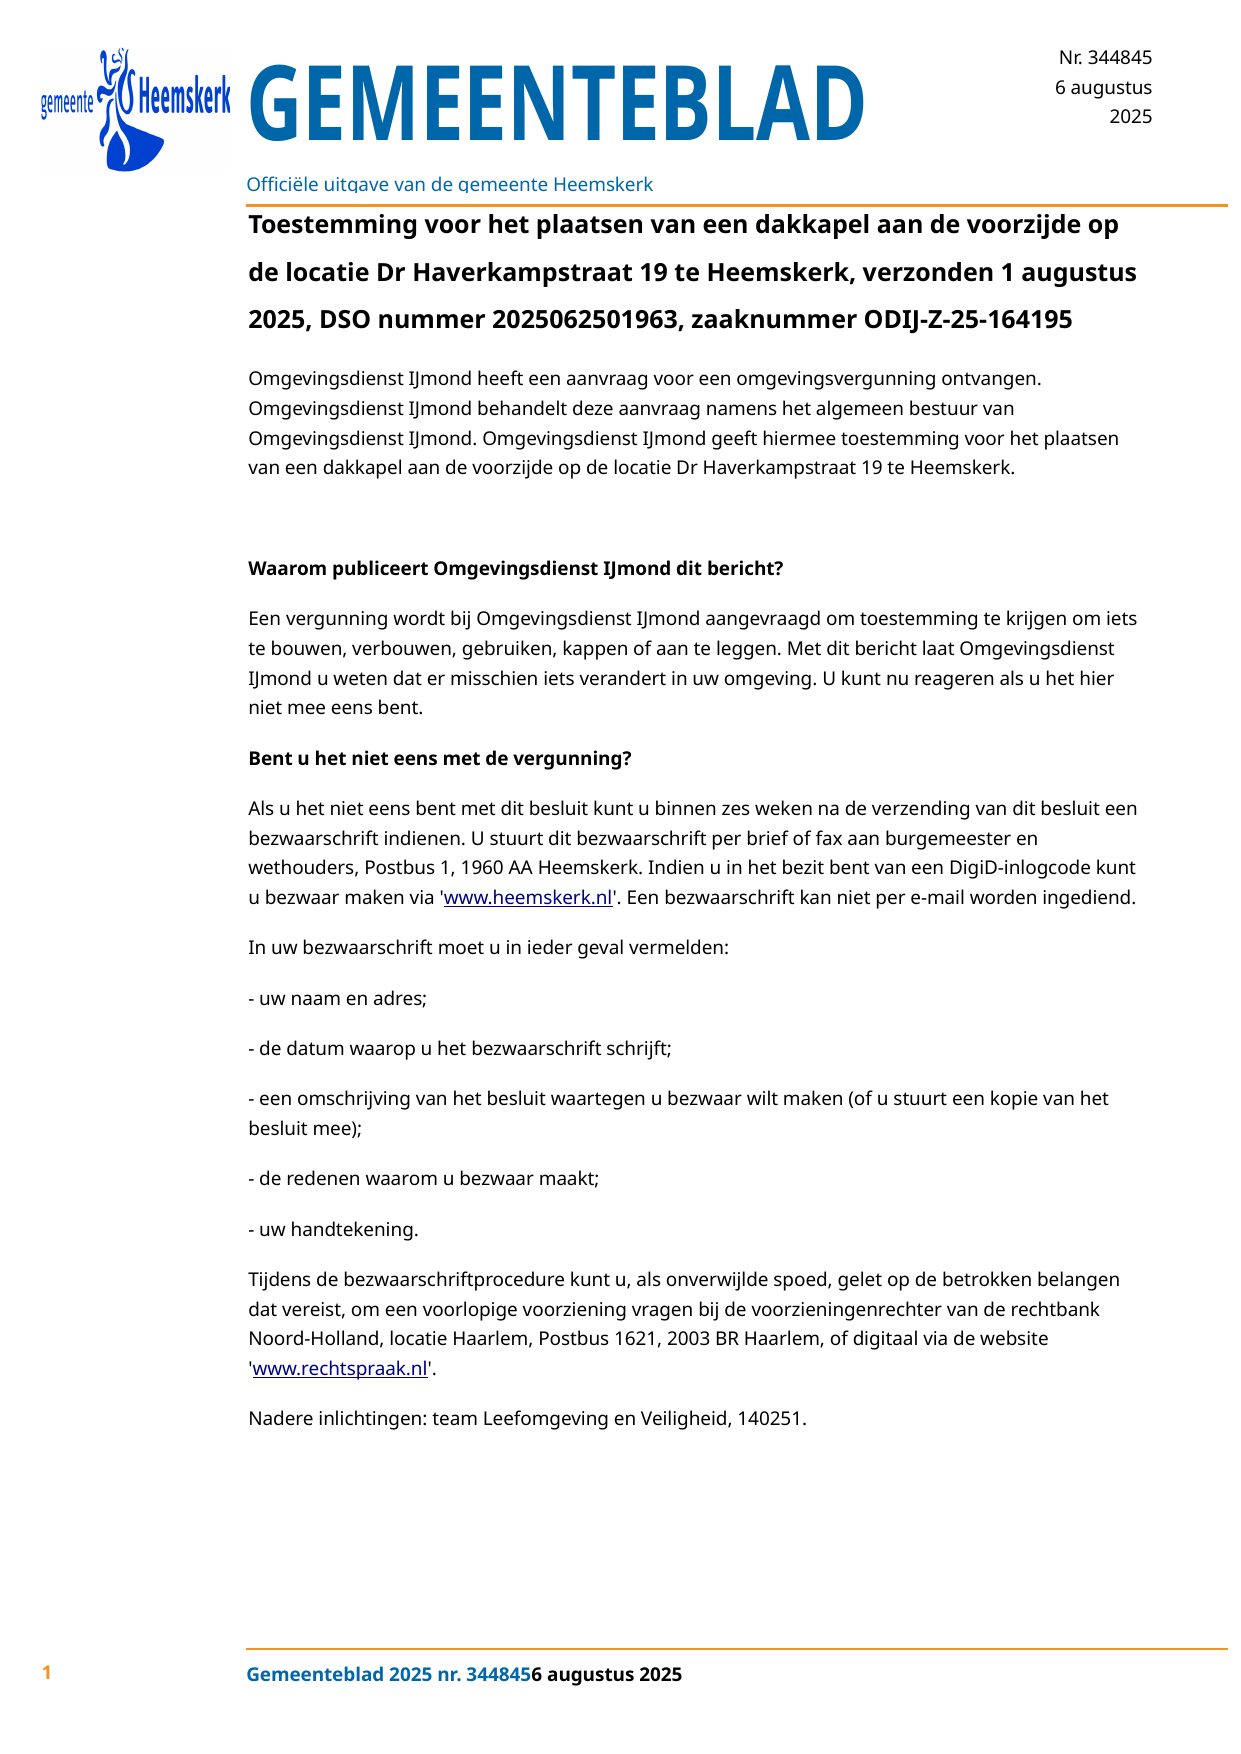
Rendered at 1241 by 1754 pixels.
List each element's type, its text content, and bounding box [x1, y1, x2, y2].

text In uw bezwaarschrift moet u in ieder geval vermelden: [248, 934, 1152, 960]
picture [41, 47, 231, 172]
text - de redenen waarom u bezwaar maakt; [248, 1166, 1152, 1191]
text Omgevingsdienst IJmond heeft een aanvraag voor een omgevingsvergunning ontvangen. Omgevingsdienst IJmond behandelt deze aanvraag namens het algemeen bestuur van Omgevingsdienst IJmond. Omgevingsdienst IJmond geeft hiermee toestemming voor het plaatsen van een dakkapel aan de voorzijde op de locatie Dr Haverkampstraat 19 te Heemskerk. [248, 366, 1152, 480]
text - uw handtekening. [248, 1216, 1152, 1242]
text - een omschrijving van het besluit waartegen u bezwaar wilt maken (of u stuurt een kopie van het besluit mee); [248, 1086, 1152, 1141]
text Bent u het niet eens met de vergunning? [248, 745, 1152, 770]
text - de datum waarop u het bezwaarschrift schrijft; [248, 1035, 1152, 1061]
text Toestemming voor het plaatsen van een dakkapel aan de voorzijde op de locatie Dr Haverkampstraat 19 te Heemskerk, verzonden 1 augustus 2025, DSO nummer 2025062501963, zaaknummer ODIJ-Z-25-164195 [248, 207, 1152, 336]
text Een vergunning wordt bij Omgevingsdienst IJmond aangevraagd om toestemming te krijgen om iets te bouwen, verbouwen, gebruiken, kappen of aan te leggen. Met dit bericht laat Omgevingsdienst IJmond u weten dat er misschien iets verandert in uw omgeving. U kunt nu reageren als u het hier niet mee eens bent. [248, 606, 1152, 720]
text Waarom publiceert Omgevingsdienst IJmond dit bericht? [248, 555, 1152, 581]
text Nadere inlichtingen: team Leefomgeving en Veiligheid, 140251. [248, 1406, 1152, 1431]
text - uw naam en adres; [248, 985, 1152, 1010]
text Tijdens de bezwaarschriftprocedure kunt u, als onverwijlde spoed, gelet op de betrokken belangen dat vereist, om een voorlopige voorziening vragen bij de voorzieningenrechter van de rechtbank Noord-Holland, locatie Haarlem, Postbus 1621, 2003 BR Haarlem, of digitaal via de website 'www.rechtspraak.nl'. [248, 1266, 1152, 1381]
text Als u het niet eens bent met dit besluit kunt u binnen zes weken na de verzending van dit besluit een bezwaarschrift indienen. U stuurt dit bezwaarschrift per brief of fax aan burgemeester en wethouders, Postbus 1, 1960 AA Heemskerk. Indien u in het bezit bent van een DigiD-inlogcode kunt u bezwaar maken via 'www.heemskerk.nl'. Een bezwaarschrift kan niet per e-mail worden ingediend. [248, 795, 1152, 909]
